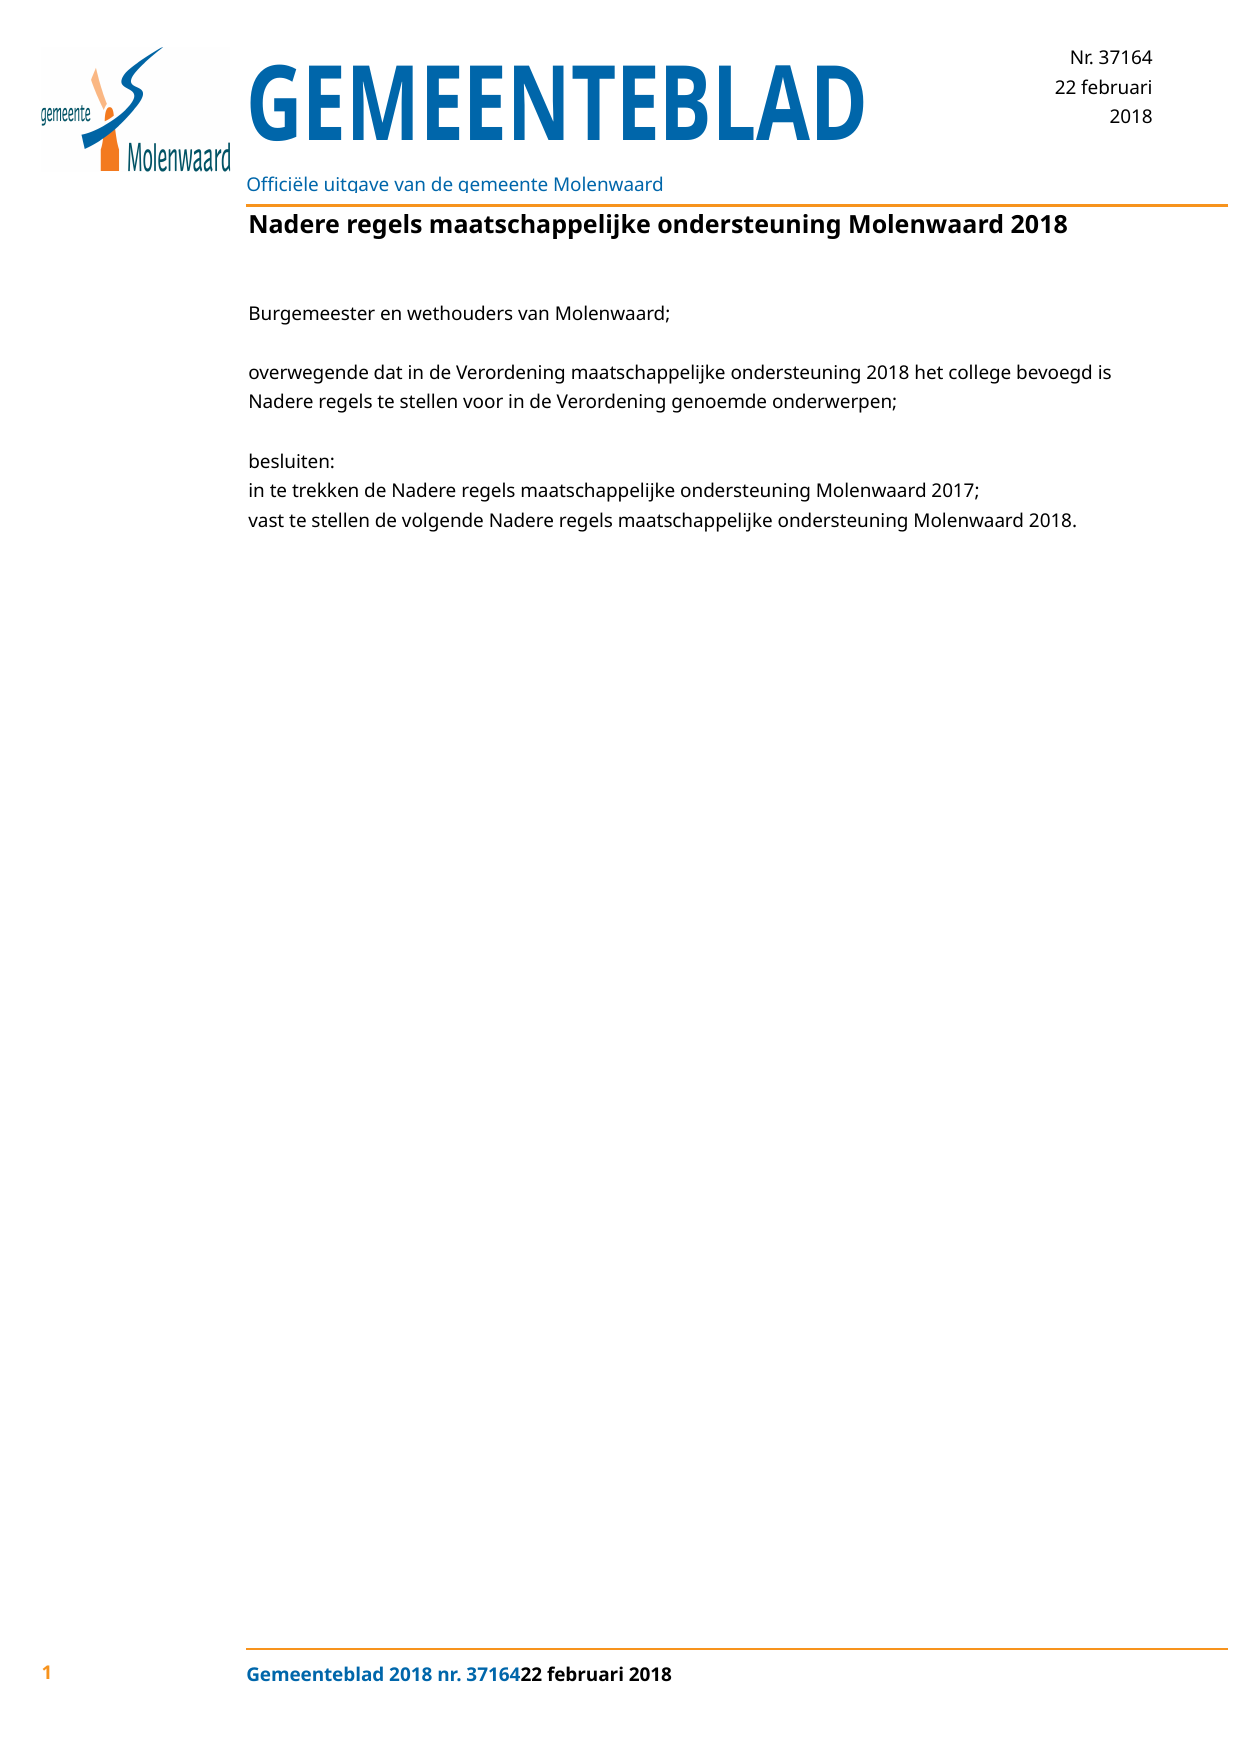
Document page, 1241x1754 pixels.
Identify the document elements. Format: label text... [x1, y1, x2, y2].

text besluiten: [248, 448, 1152, 473]
picture [41, 47, 231, 172]
text Burgemeester en wethouders van Molenwaard; [248, 300, 1152, 326]
text vast te stellen de volgende Nadere regels maatschappelijke ondersteuning Molenwaard 2018. [248, 507, 1152, 533]
text in te trekken de Nadere regels maatschappelijke ondersteuning Molenwaard 2017; [248, 477, 1152, 503]
text overwegende dat in de Verordening maatschappelijke ondersteuning 2018 het college bevoegd is Nadere regels te stellen voor in de Verordening genoemde onderwerpen; [248, 359, 1152, 414]
text Nadere regels maatschappelijke ondersteuning Molenwaard 2018 [248, 207, 1152, 241]
